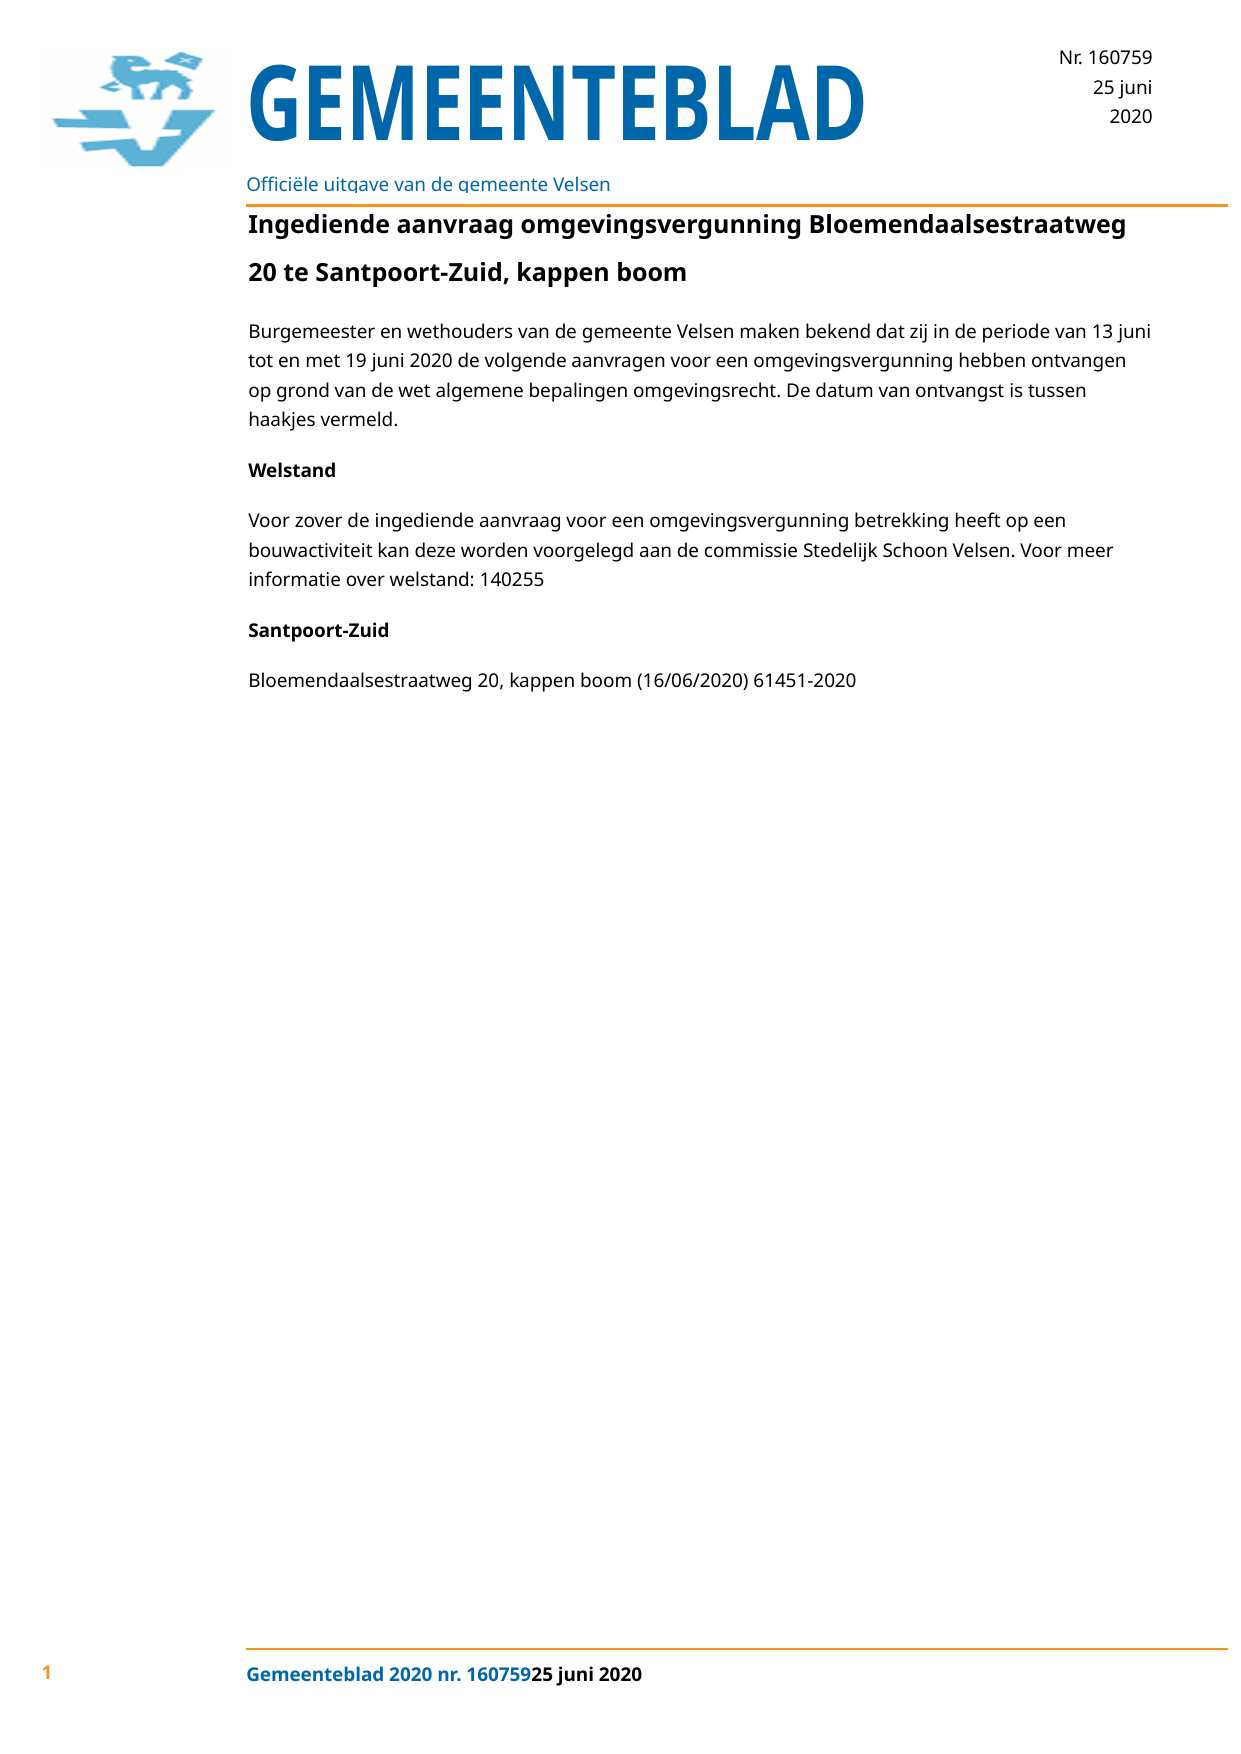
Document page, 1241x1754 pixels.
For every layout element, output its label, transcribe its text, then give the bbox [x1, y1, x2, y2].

text Voor zover de ingediende aanvraag voor een omgevingsvergunning betrekking heeft op een bouwactiviteit kan deze worden voorgelegd aan de commissie Stedelijk Schoon Velsen. Voor meer informatie over welstand: 140255 [248, 507, 1152, 592]
text Burgemeester en wethouders van de gemeente Velsen maken bekend dat zij in de periode van 13 juni tot en met 19 juni 2020 de volgende aanvragen voor een omgevingsvergunning hebben ontvangen op grond van de wet algemene bepalingen omgevingsrecht. De datum van ontvangst is tussen haakjes vermeld. [248, 318, 1152, 432]
text Ingediende aanvraag omgevingsvergunning Bloemendaalsestraatweg 20 te Santpoort-Zuid, kappen boom [248, 207, 1152, 288]
picture [41, 47, 231, 172]
text Welstand [248, 457, 1152, 483]
text Bloemendaalsestraatweg 20, kappen boom (16/06/2020) 61451-2020 [248, 667, 1152, 693]
text Santpoort-Zuid [248, 617, 1152, 643]
